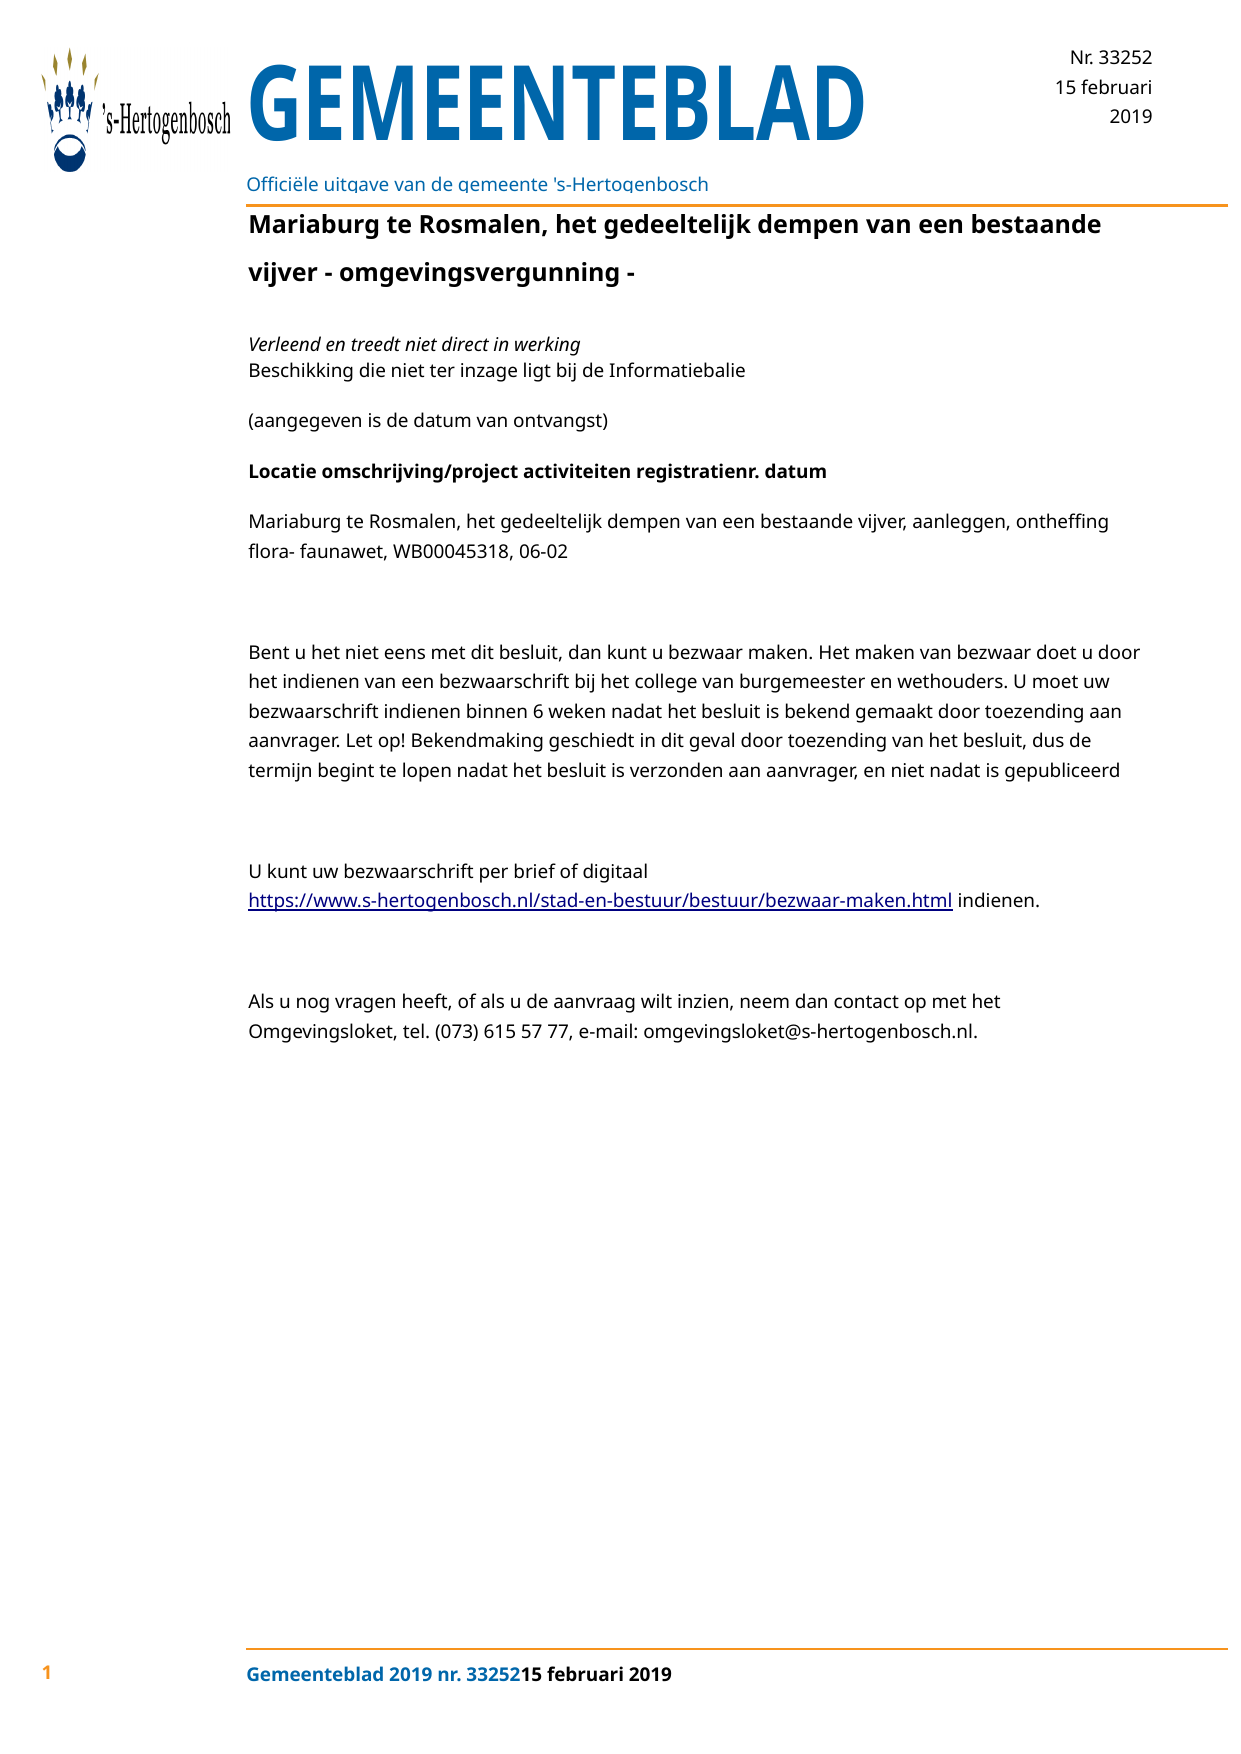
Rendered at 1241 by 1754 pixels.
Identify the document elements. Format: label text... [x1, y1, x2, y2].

text Als u nog vragen heeft, of als u de aanvraag wilt inzien, neem dan contact op met het Omgevingsloket, tel. (073) 615 57 77, e-mail: omgevingsloket@s-hertogenbosch.nl. [248, 988, 1152, 1044]
picture [41, 47, 231, 172]
text Bent u het niet eens met dit besluit, dan kunt u bezwaar maken. Het maken van bezwaar doet u door het indienen van een bezwaarschrift bij het college van burgemeester en wethouders. U moet uw bezwaarschrift indienen binnen 6 weken nadat het besluit is bekend gemaakt door toezending aan aanvrager. Let op! Bekendmaking geschiedt in dit geval door toezending van het besluit, dus de termijn begint te lopen nadat het besluit is verzonden aan aanvrager, en niet nadat is gepubliceerd [248, 639, 1152, 783]
text U kunt uw bezwaarschrift per brief of digitaal https://www.s-hertogenbosch.nl/stad-en-bestuur/bestuur/bezwaar-maken.html indienen. [248, 858, 1152, 913]
text Verleend en treedt niet direct in werking [248, 331, 1152, 357]
text Mariaburg te Rosmalen, het gedeeltelijk dempen van een bestaande vijver, aanleggen, ontheffing flora- faunawet, WB00045318, 06-02 [248, 508, 1152, 564]
text Mariaburg te Rosmalen, het gedeeltelijk dempen van een bestaande vijver - omgevingsvergunning - [248, 207, 1152, 288]
text Locatie omschrijving/project activiteiten registratienr. datum [248, 458, 1152, 484]
text (aangegeven is de datum van ontvangst) [248, 408, 1152, 433]
text Beschikking die niet ter inzage ligt bij de Informatiebalie [248, 357, 1152, 383]
